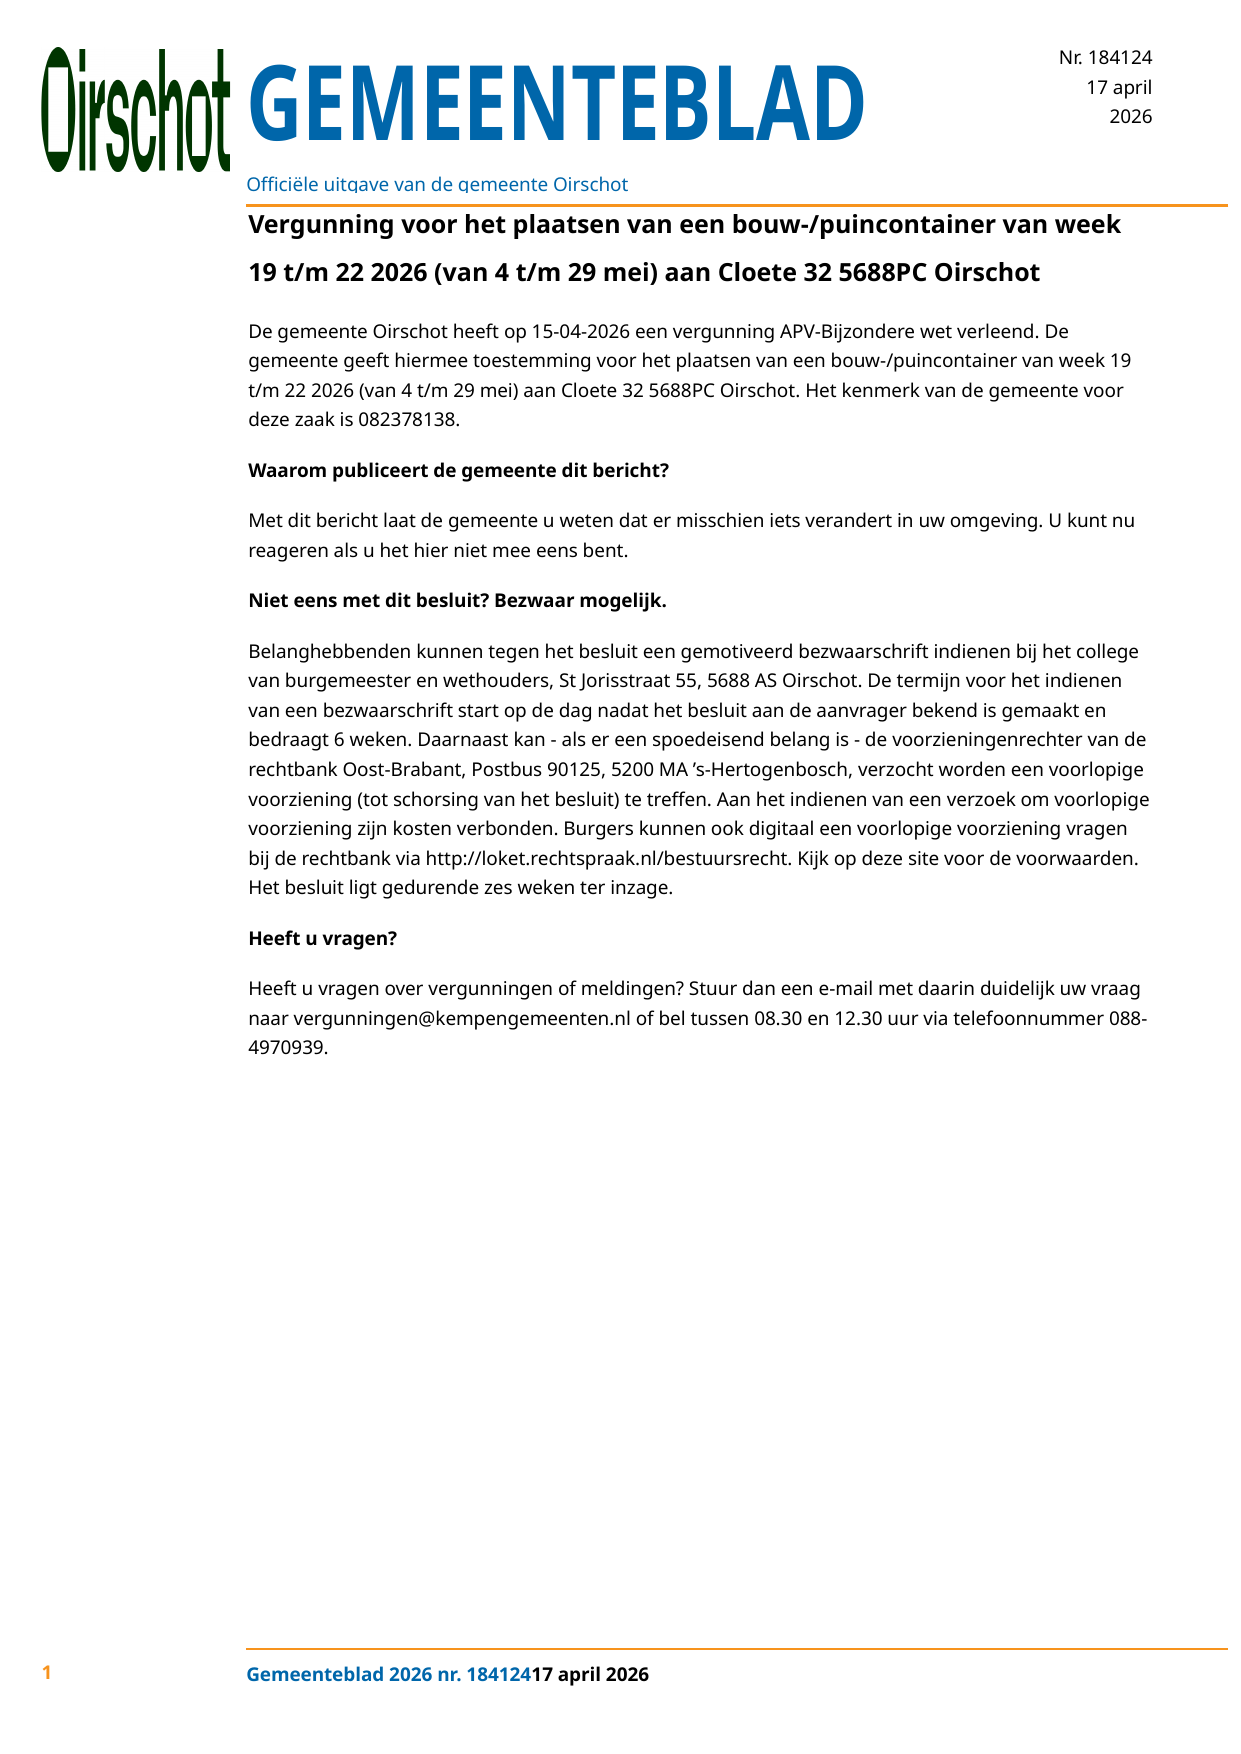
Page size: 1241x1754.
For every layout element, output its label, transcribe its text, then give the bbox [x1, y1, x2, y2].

text De gemeente Oirschot heeft op 15-04-2026 een vergunning APV-Bijzondere wet verleend. De gemeente geeft hiermee toestemming voor het plaatsen van een bouw-/puincontainer van week 19 t/m 22 2026 (van 4 t/m 29 mei) aan Cloete 32 5688PC Oirschot. Het kenmerk van de gemeente voor deze zaak is 082378138. [248, 318, 1152, 432]
picture [41, 47, 231, 172]
text Met dit bericht laat de gemeente u weten dat er misschien iets verandert in uw omgeving. U kunt nu reageren als u het hier niet mee eens bent. [248, 507, 1152, 563]
text Niet eens met dit besluit? Bezwaar mogelijk. [248, 587, 1152, 613]
text Heeft u vragen? [248, 925, 1152, 951]
text Belanghebbenden kunnen tegen het besluit een gemotiveerd bezwaarschrift indienen bij het college van burgemeester en wethouders, St Jorisstraat 55, 5688 AS Oirschot. De termijn voor het indienen van een bezwaarschrift start op de dag nadat het besluit aan de aanvrager bekend is gemaakt en bedraagt 6 weken. Daarnaast kan - als er een spoedeisend belang is - de voorzieningenrechter van de rechtbank Oost-Brabant, Postbus 90125, 5200 MA ’s-Hertogenbosch, verzocht worden een voorlopige voorziening (tot schorsing van het besluit) te treffen. Aan het indienen van een verzoek om voorlopige voorziening zijn kosten verbonden. Burgers kunnen ook digitaal een voorlopige voorziening vragen bij de rechtbank via http://loket.rechtspraak.nl/bestuursrecht. Kijk op deze site voor de voorwaarden. Het besluit ligt gedurende zes weken ter inzage. [248, 638, 1152, 900]
text Waarom publiceert de gemeente dit bericht? [248, 457, 1152, 483]
text Heeft u vragen over vergunningen of meldingen? Stuur dan een e-mail met daarin duidelijk uw vraag naar vergunningen@kempengemeenten.nl of bel tussen 08.30 en 12.30 uur via telefoonnummer 088-4970939. [248, 975, 1152, 1060]
text Vergunning voor het plaatsen van een bouw-/puincontainer van week 19 t/m 22 2026 (van 4 t/m 29 mei) aan Cloete 32 5688PC Oirschot [248, 207, 1152, 288]
